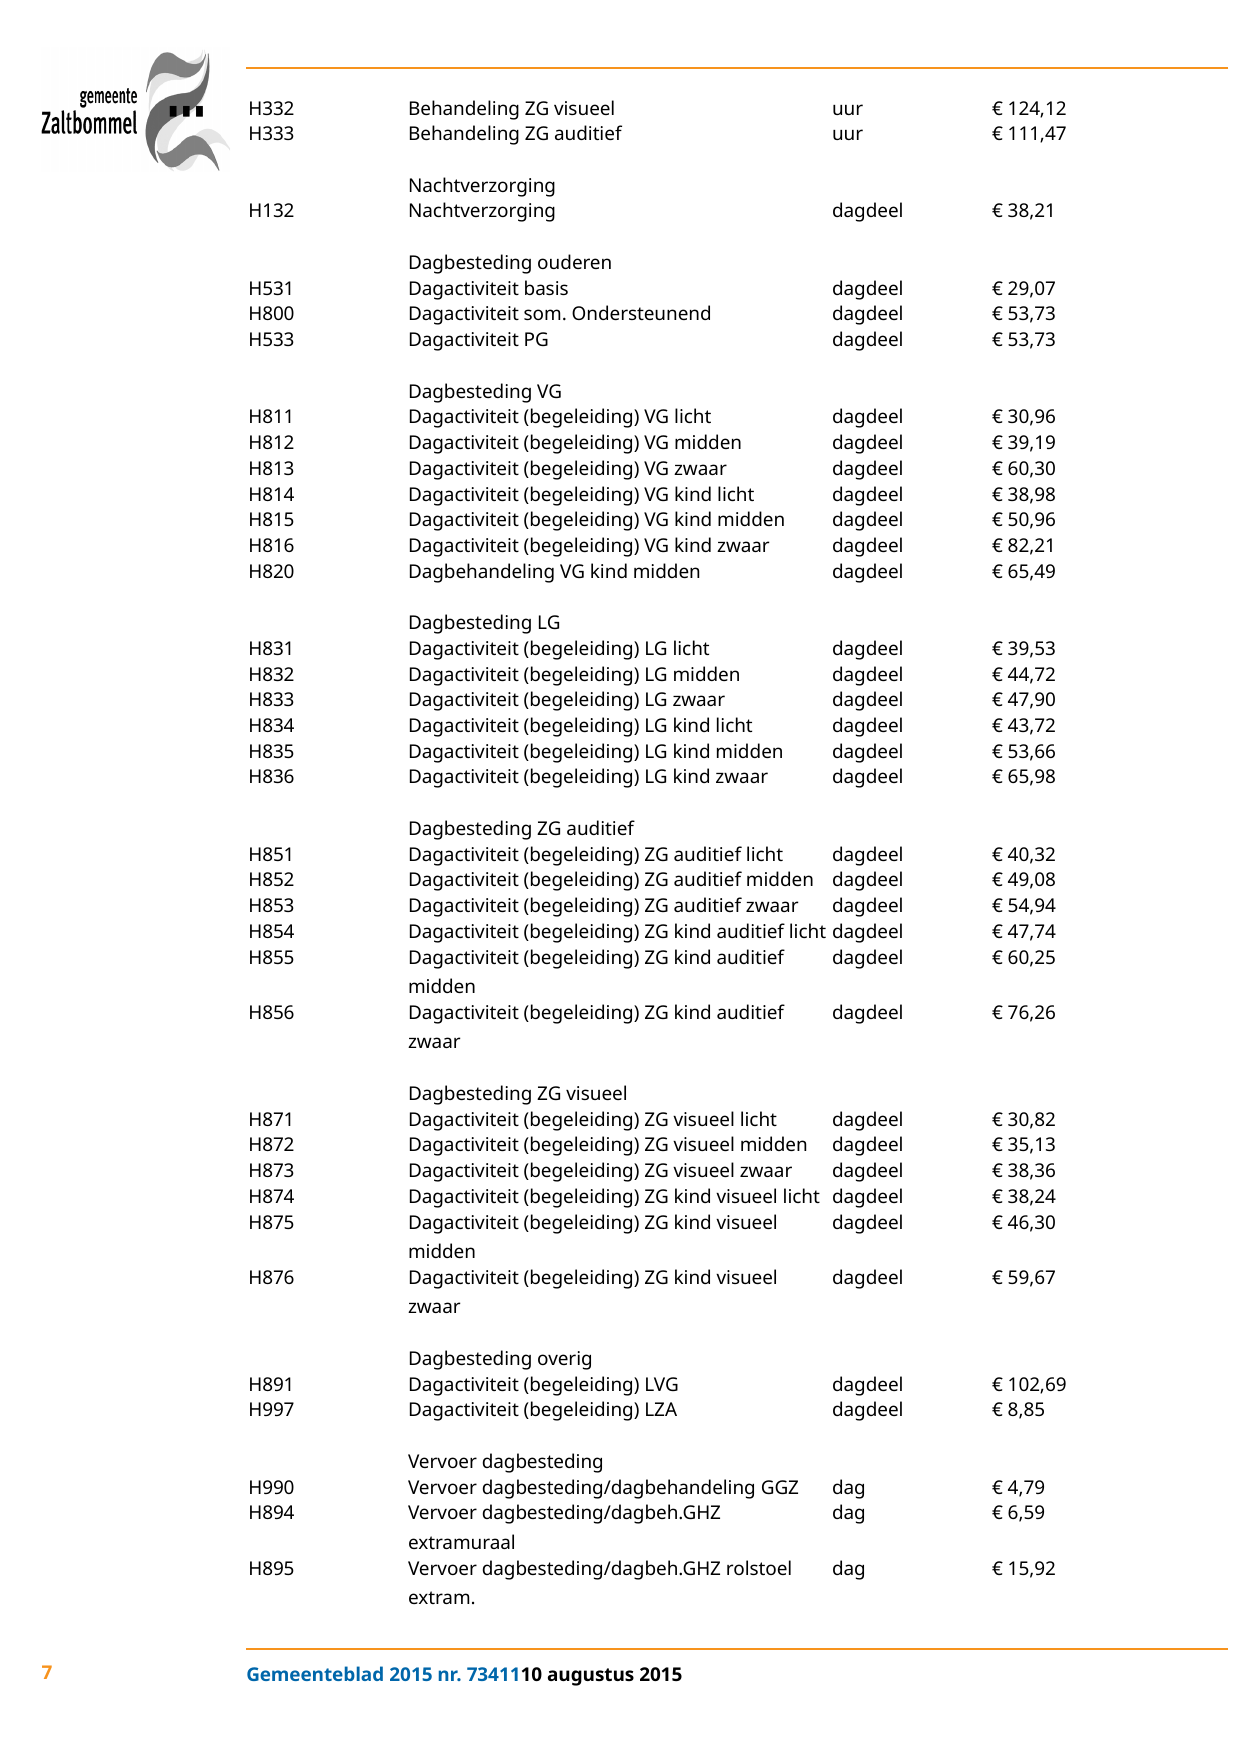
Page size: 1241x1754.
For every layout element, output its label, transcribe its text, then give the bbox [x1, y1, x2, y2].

table_cell Dagactiviteit (begeleiding) ZG kind visueel licht [408, 1183, 832, 1209]
table_cell [832, 146, 992, 172]
table_cell H851 [248, 841, 408, 867]
table_cell Dagbehandeling VG kind midden [408, 558, 832, 584]
table_cell [408, 790, 832, 815]
table_cell dagdeel [832, 301, 992, 326]
table_cell H815 [248, 506, 408, 532]
table_cell € 60,25 [992, 944, 1152, 999]
table_cell € 44,72 [992, 661, 1152, 687]
table_cell [248, 249, 408, 275]
table_cell [248, 1345, 408, 1371]
table_cell Dagactiviteit (begeleiding) LG kind midden [408, 738, 832, 764]
table_cell Dagactiviteit (begeleiding) ZG kind auditief licht [408, 918, 832, 944]
table_cell Dagactiviteit (begeleiding) VG licht [408, 404, 832, 429]
table_cell Vervoer dagbesteding [408, 1448, 832, 1474]
table_cell [832, 1320, 992, 1345]
table_cell Nachtverzorging [408, 172, 832, 198]
table_cell H876 [248, 1264, 408, 1319]
table_cell dag [832, 1474, 992, 1499]
table_cell € 53,73 [992, 301, 1152, 326]
table_cell Dagactiviteit (begeleiding) LG kind zwaar [408, 764, 832, 789]
table_cell [992, 146, 1152, 172]
table_cell [832, 609, 992, 635]
table_cell [992, 172, 1152, 198]
table_cell [832, 224, 992, 249]
table_cell Dagactiviteit som. Ondersteunend [408, 301, 832, 326]
table_cell € 53,73 [992, 326, 1152, 352]
table_cell H333 [248, 121, 408, 146]
table_cell H800 [248, 301, 408, 326]
table_cell Behandeling ZG visueel [408, 95, 832, 121]
table_cell dagdeel [832, 1183, 992, 1209]
table_cell dagdeel [832, 841, 992, 867]
table_cell dagdeel [832, 455, 992, 481]
table_cell dag [832, 1500, 992, 1555]
table_cell H894 [248, 1500, 408, 1555]
table_cell dagdeel [832, 1209, 992, 1264]
table_cell H832 [248, 661, 408, 687]
table_cell [992, 1345, 1152, 1371]
table_cell € 102,69 [992, 1371, 1152, 1397]
table_cell [992, 1448, 1152, 1474]
table_cell € 50,96 [992, 506, 1152, 532]
table_cell [248, 1448, 408, 1474]
table_cell € 47,74 [992, 918, 1152, 944]
table_cell H811 [248, 404, 408, 429]
table_cell H833 [248, 687, 408, 712]
table_cell [832, 1055, 992, 1080]
table_cell [408, 1423, 832, 1448]
table_cell [248, 172, 408, 198]
table_cell € 111,47 [992, 121, 1152, 146]
table_cell Dagbesteding ZG auditief [408, 815, 832, 841]
table_cell [832, 172, 992, 198]
table_cell dagdeel [832, 532, 992, 558]
table_cell H332 [248, 95, 408, 121]
table_cell dagdeel [832, 999, 992, 1054]
table_cell Behandeling ZG auditief [408, 121, 832, 146]
table_cell € 40,32 [992, 841, 1152, 867]
table_cell dagdeel [832, 404, 992, 429]
table_cell € 76,26 [992, 999, 1152, 1054]
table_cell € 6,59 [992, 1500, 1152, 1555]
table_cell € 49,08 [992, 867, 1152, 892]
table_cell Dagactiviteit PG [408, 326, 832, 352]
table_cell Dagactiviteit (begeleiding) ZG visueel licht [408, 1106, 832, 1132]
table_cell H132 [248, 198, 408, 223]
table_cell € 60,30 [992, 455, 1152, 481]
table_cell [992, 249, 1152, 275]
picture [41, 47, 231, 172]
table_cell H875 [248, 1209, 408, 1264]
table_cell [992, 1055, 1152, 1080]
table_cell dagdeel [832, 1132, 992, 1157]
table_cell € 38,24 [992, 1183, 1152, 1209]
table_cell Dagactiviteit (begeleiding) LG licht [408, 635, 832, 661]
table_cell [992, 790, 1152, 815]
table_cell [992, 1320, 1152, 1345]
table_cell Dagactiviteit (begeleiding) ZG kind auditief zwaar [408, 999, 832, 1054]
table_cell € 30,96 [992, 404, 1152, 429]
table_cell [408, 146, 832, 172]
table_cell € 43,72 [992, 712, 1152, 738]
table_cell Dagbesteding LG [408, 609, 832, 635]
table_cell H816 [248, 532, 408, 558]
table_cell Dagactiviteit (begeleiding) LG kind licht [408, 712, 832, 738]
table_cell € 47,90 [992, 687, 1152, 712]
table_cell H834 [248, 712, 408, 738]
table_cell H856 [248, 999, 408, 1054]
table_cell H852 [248, 867, 408, 892]
table_cell [408, 1055, 832, 1080]
table_cell Dagactiviteit (begeleiding) ZG kind auditief midden [408, 944, 832, 999]
table_cell [832, 1423, 992, 1448]
table_cell [832, 1345, 992, 1371]
table_cell € 8,85 [992, 1397, 1152, 1422]
table_cell [832, 584, 992, 609]
table_cell [248, 352, 408, 378]
table_cell dagdeel [832, 687, 992, 712]
table_cell Dagactiviteit (begeleiding) VG midden [408, 429, 832, 455]
table_cell [248, 1320, 408, 1345]
table_cell dagdeel [832, 635, 992, 661]
table_cell Dagactiviteit (begeleiding) VG kind zwaar [408, 532, 832, 558]
table_cell dagdeel [832, 1371, 992, 1397]
table_cell Dagbesteding ZG visueel [408, 1080, 832, 1106]
table_cell Dagactiviteit (begeleiding) ZG auditief midden [408, 867, 832, 892]
table_cell Vervoer dagbesteding/dagbeh.GHZ rolstoel extram. [408, 1555, 832, 1610]
table_cell [408, 584, 832, 609]
table_cell Dagactiviteit (begeleiding) ZG auditief zwaar [408, 893, 832, 918]
table_cell Dagactiviteit (begeleiding) LG zwaar [408, 687, 832, 712]
table_cell dagdeel [832, 275, 992, 301]
table_cell H531 [248, 275, 408, 301]
table_cell [248, 146, 408, 172]
table_cell H895 [248, 1555, 408, 1610]
table_cell H990 [248, 1474, 408, 1499]
table_cell [992, 584, 1152, 609]
table_cell H855 [248, 944, 408, 999]
table_cell € 53,66 [992, 738, 1152, 764]
table_cell Dagactiviteit (begeleiding) ZG auditief licht [408, 841, 832, 867]
table_cell [248, 1055, 408, 1080]
table_cell [248, 584, 408, 609]
table_cell Dagactiviteit (begeleiding) ZG visueel zwaar [408, 1158, 832, 1183]
table_cell Dagactiviteit (begeleiding) ZG kind visueel midden [408, 1209, 832, 1264]
table_cell H831 [248, 635, 408, 661]
table_cell dagdeel [832, 738, 992, 764]
table_cell H533 [248, 326, 408, 352]
table_cell dagdeel [832, 1397, 992, 1422]
table_cell H871 [248, 1106, 408, 1132]
table_cell Dagactiviteit (begeleiding) VG zwaar [408, 455, 832, 481]
table_cell € 35,13 [992, 1132, 1152, 1157]
table_cell Dagactiviteit (begeleiding) ZG visueel midden [408, 1132, 832, 1157]
table_cell € 38,21 [992, 198, 1152, 223]
table_cell [992, 352, 1152, 378]
table_cell Vervoer dagbesteding/dagbeh.GHZ extramuraal [408, 1500, 832, 1555]
table_cell dagdeel [832, 326, 992, 352]
table_cell € 124,12 [992, 95, 1152, 121]
table_cell dagdeel [832, 661, 992, 687]
table_cell H836 [248, 764, 408, 789]
table_cell € 65,49 [992, 558, 1152, 584]
table_cell € 30,82 [992, 1106, 1152, 1132]
table_cell € 4,79 [992, 1474, 1152, 1499]
table_cell dagdeel [832, 867, 992, 892]
table_cell H812 [248, 429, 408, 455]
table_cell dagdeel [832, 712, 992, 738]
table_cell € 38,36 [992, 1158, 1152, 1183]
table_cell [992, 815, 1152, 841]
table_cell [992, 224, 1152, 249]
table_cell [832, 378, 992, 403]
table_cell [832, 249, 992, 275]
table_cell dagdeel [832, 506, 992, 532]
table_cell [832, 352, 992, 378]
table_cell H813 [248, 455, 408, 481]
table_cell H873 [248, 1158, 408, 1183]
table_cell Dagactiviteit (begeleiding) VG kind midden [408, 506, 832, 532]
table_cell H820 [248, 558, 408, 584]
table_cell Dagbesteding overig [408, 1345, 832, 1371]
table_cell H854 [248, 918, 408, 944]
table_cell [248, 378, 408, 403]
table_cell dagdeel [832, 198, 992, 223]
table_cell [832, 815, 992, 841]
table_cell dagdeel [832, 944, 992, 999]
table_cell Dagbesteding ouderen [408, 249, 832, 275]
table_cell [832, 1080, 992, 1106]
table_cell H835 [248, 738, 408, 764]
table_cell H853 [248, 893, 408, 918]
table_cell € 38,98 [992, 481, 1152, 506]
table_cell dagdeel [832, 1158, 992, 1183]
table_cell Dagactiviteit (begeleiding) LZA [408, 1397, 832, 1422]
table_cell dagdeel [832, 481, 992, 506]
table_cell € 39,53 [992, 635, 1152, 661]
table_cell € 59,67 [992, 1264, 1152, 1319]
table_cell [832, 1448, 992, 1474]
table_cell H997 [248, 1397, 408, 1422]
table_cell Dagactiviteit (begeleiding) VG kind licht [408, 481, 832, 506]
table_cell uur [832, 121, 992, 146]
table_cell dagdeel [832, 558, 992, 584]
table_cell [248, 609, 408, 635]
table_cell dagdeel [832, 1106, 992, 1132]
table_cell [248, 790, 408, 815]
table_cell dag [832, 1555, 992, 1610]
table_cell H891 [248, 1371, 408, 1397]
table_cell Dagactiviteit (begeleiding) ZG kind visueel zwaar [408, 1264, 832, 1319]
table_cell [248, 1423, 408, 1448]
table_cell [248, 224, 408, 249]
table_cell [248, 815, 408, 841]
table_cell Dagactiviteit (begeleiding) LVG [408, 1371, 832, 1397]
table_cell Dagbesteding VG [408, 378, 832, 403]
table_cell Dagactiviteit basis [408, 275, 832, 301]
table_cell dagdeel [832, 764, 992, 789]
table_cell € 65,98 [992, 764, 1152, 789]
table_cell [408, 224, 832, 249]
table_cell Dagactiviteit (begeleiding) LG midden [408, 661, 832, 687]
table_cell H874 [248, 1183, 408, 1209]
table_cell [992, 378, 1152, 403]
table_cell € 29,07 [992, 275, 1152, 301]
table_cell € 15,92 [992, 1555, 1152, 1610]
table_cell dagdeel [832, 918, 992, 944]
table_cell [992, 609, 1152, 635]
table_cell uur [832, 95, 992, 121]
table_cell dagdeel [832, 893, 992, 918]
table_cell € 46,30 [992, 1209, 1152, 1264]
table_cell [248, 1080, 408, 1106]
table_cell € 82,21 [992, 532, 1152, 558]
table_cell H814 [248, 481, 408, 506]
table_cell € 39,19 [992, 429, 1152, 455]
table_cell Vervoer dagbesteding/dagbehandeling GGZ [408, 1474, 832, 1499]
table_cell [408, 1320, 832, 1345]
table_cell Nachtverzorging [408, 198, 832, 223]
table_cell [992, 1423, 1152, 1448]
table_cell [832, 790, 992, 815]
table_cell dagdeel [832, 1264, 992, 1319]
table_cell dagdeel [832, 429, 992, 455]
table_cell € 54,94 [992, 893, 1152, 918]
table_cell H872 [248, 1132, 408, 1157]
table_cell [992, 1080, 1152, 1106]
table_cell [408, 352, 832, 378]
